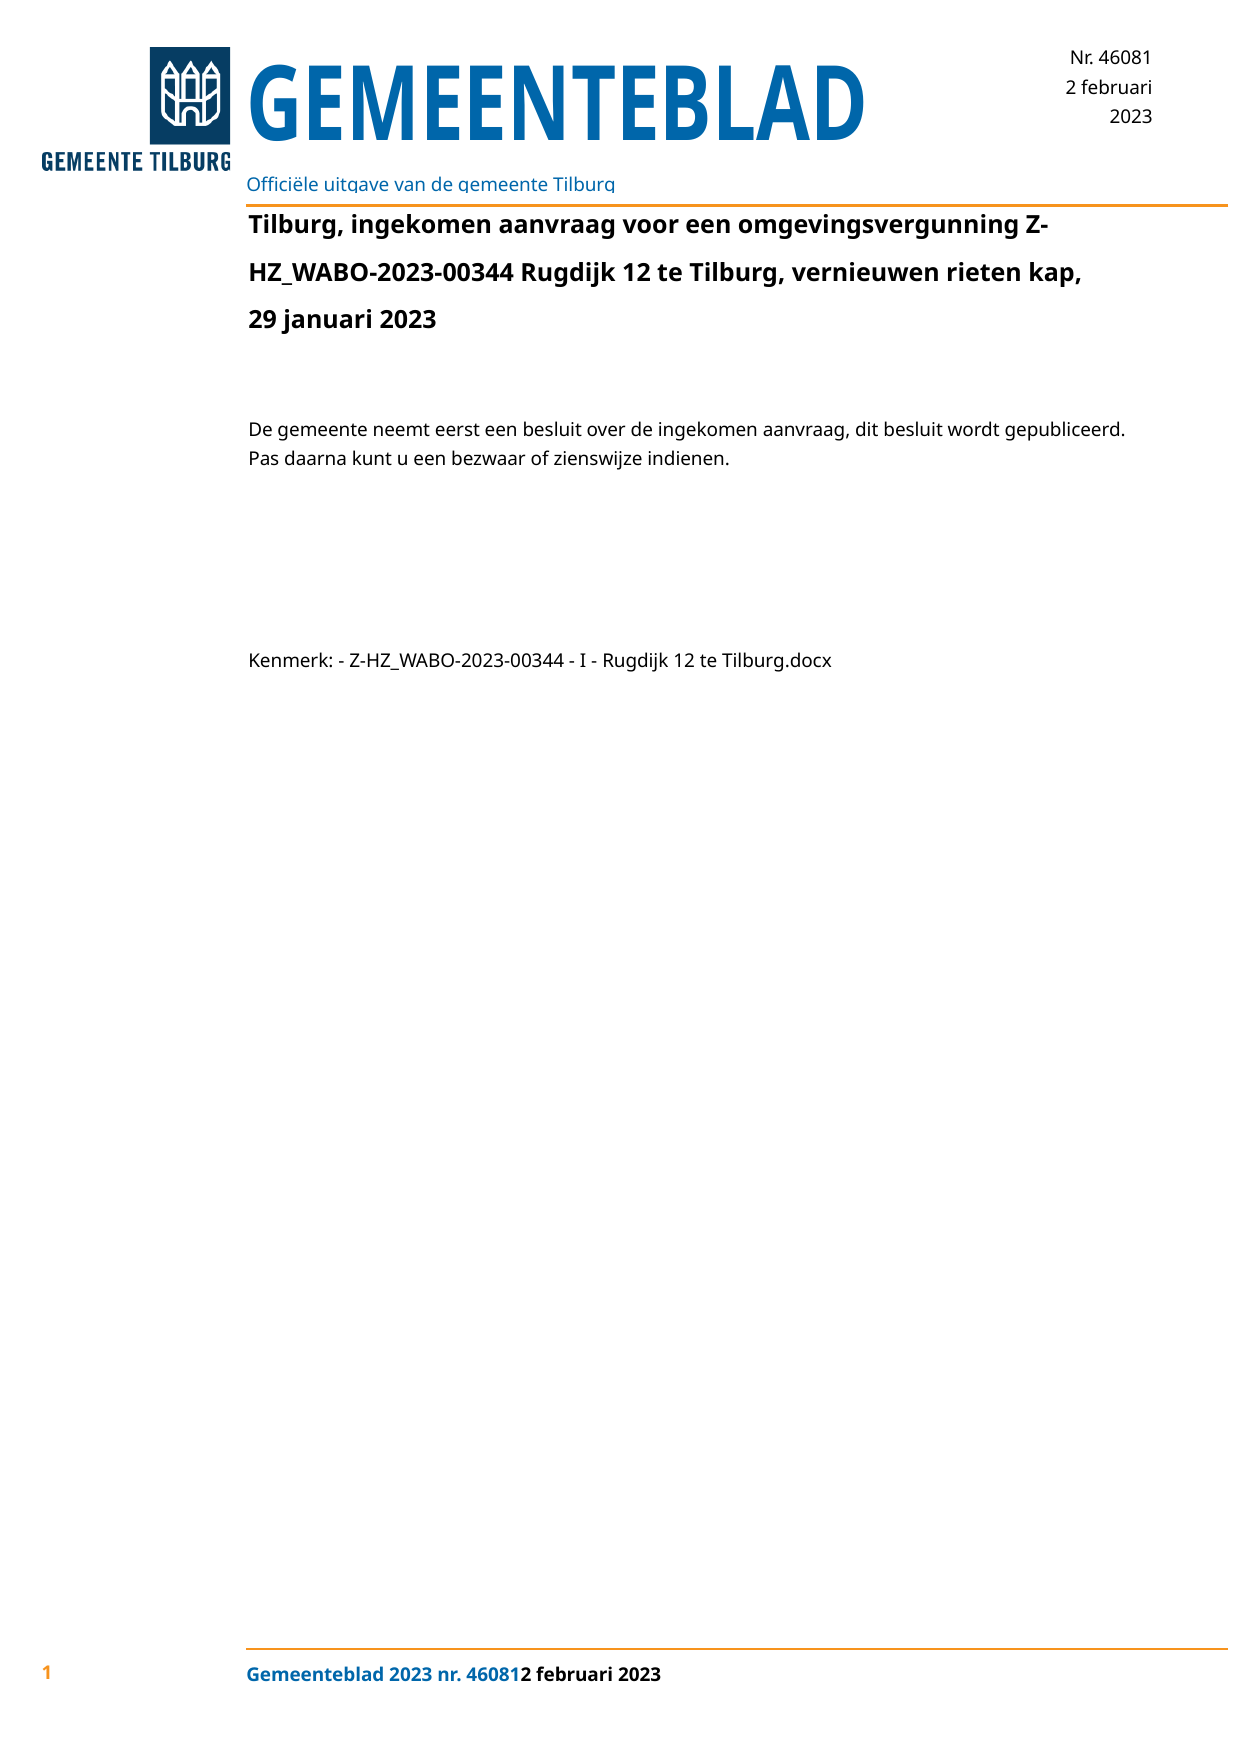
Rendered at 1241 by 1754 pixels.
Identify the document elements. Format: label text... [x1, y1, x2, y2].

picture [41, 47, 231, 172]
text De gemeente neemt eerst een besluit over de ingekomen aanvraag, dit besluit wordt gepubliceerd. Pas daarna kunt u een bezwaar of zienswijze indienen. [248, 416, 1152, 471]
text Kenmerk: - Z-HZ_WABO-2023-00344 - I - Rugdijk 12 te Tilburg.docx [248, 647, 1152, 673]
text Tilburg, ingekomen aanvraag voor een omgevingsvergunning Z-HZ_WABO-2023-00344 Rugdijk 12 te Tilburg, vernieuwen rieten kap, 29 januari 2023 [248, 207, 1152, 336]
